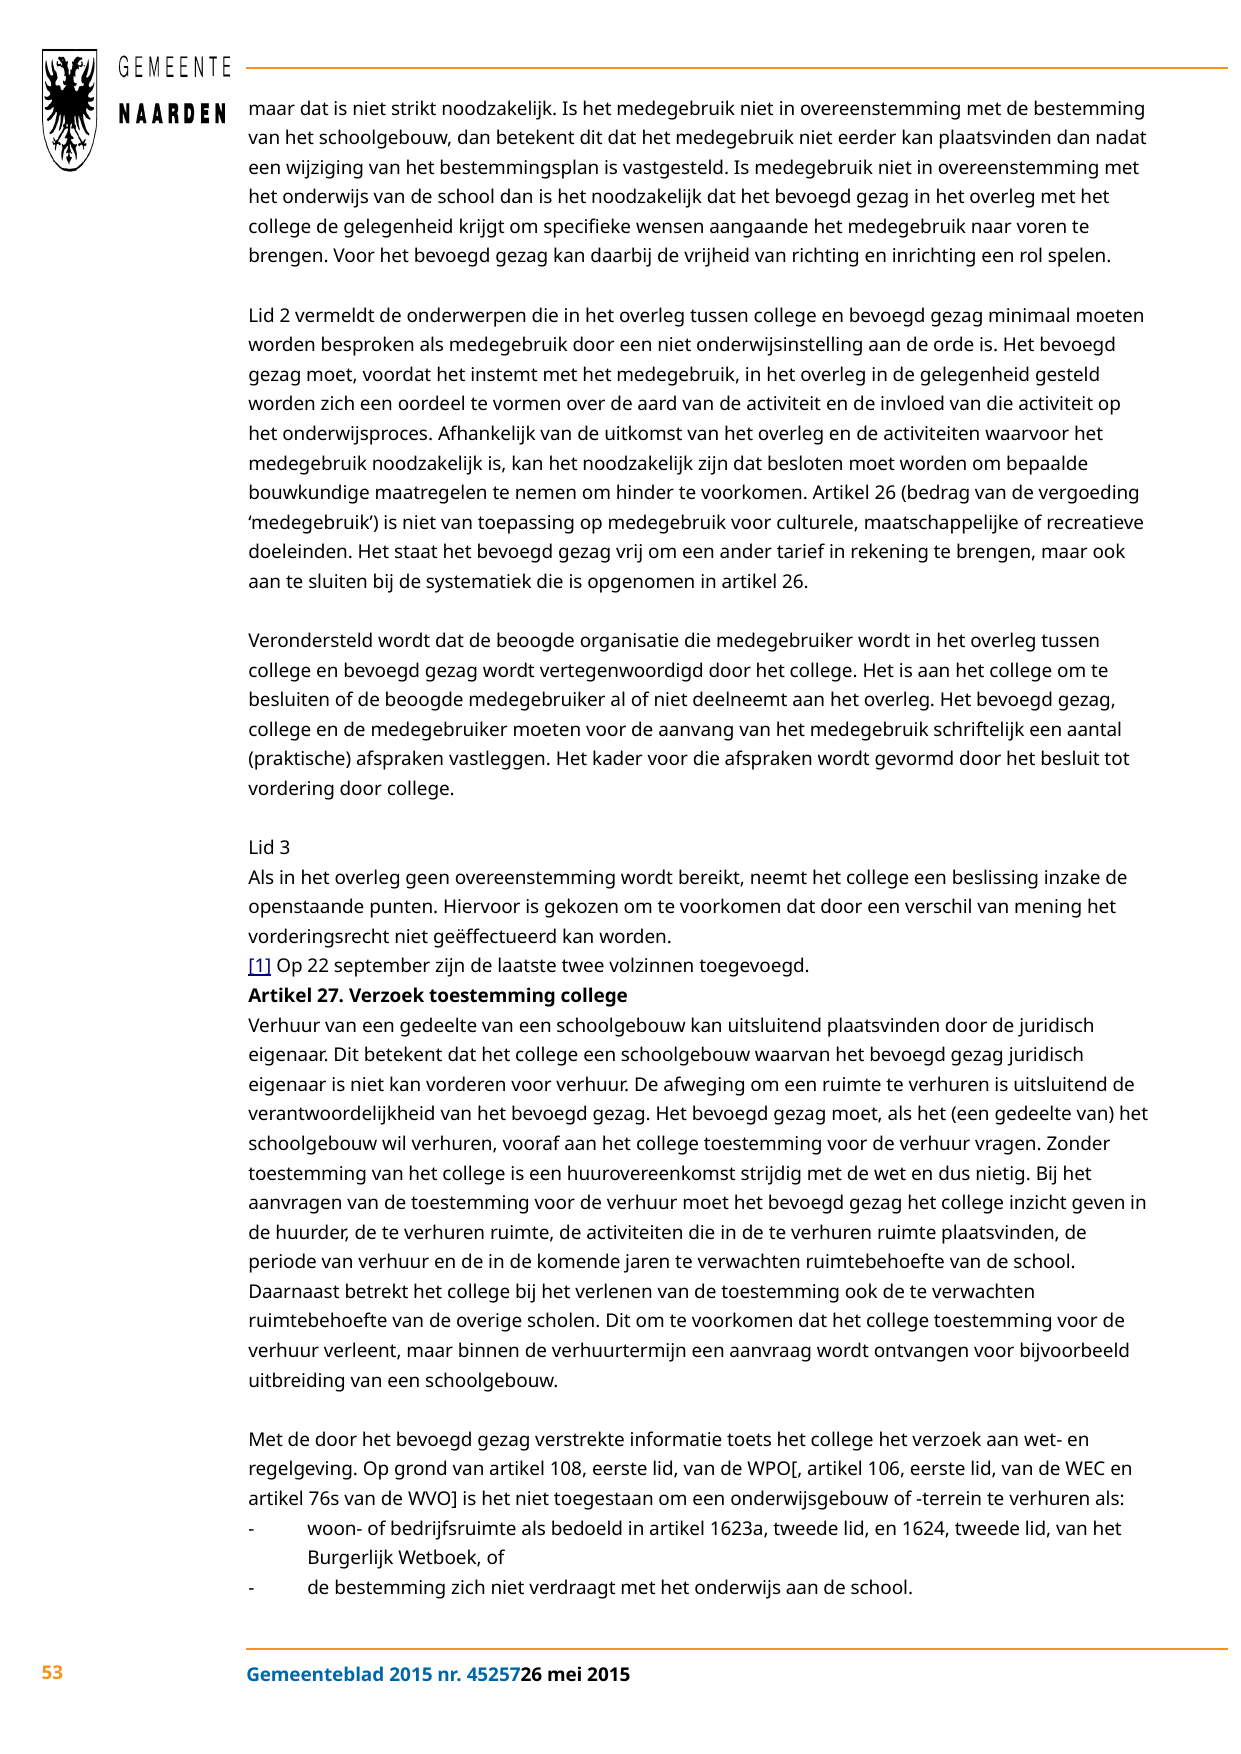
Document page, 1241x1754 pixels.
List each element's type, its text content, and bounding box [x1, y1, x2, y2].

picture [41, 47, 231, 172]
text maar dat is niet strikt noodzakelijk. Is het medegebruik niet in overeenstemming met de bestemming van het schoolgebouw, dan betekent dit dat het medegebruik niet eerder kan plaatsvinden dan nadat een wijziging van het bestemmingsplan is vastgesteld. Is medegebruik niet in overeenstemming met het onderwijs van de school dan is het noodzakelijk dat het bevoegd gezag in het overleg met het college de gelegenheid krijgt om specifieke wensen aangaande het medegebruik naar voren te brengen. Voor het bevoegd gezag kan daarbij de vrijheid van richting en inrichting een rol spelen. [248, 95, 1152, 268]
text [1] Op 22 september zijn de laatste twee volzinnen toegevoegd. [248, 953, 1152, 978]
text Met de door het bevoegd gezag verstrekte informatie toets het college het verzoek aan wet- en regelgeving. Op grond van artikel 108, eerste lid, van de WPO[, artikel 106, eerste lid, van de WEC en artikel 76s van de WVO] is het niet toegestaan om een onderwijsgebouw of -terrein te verhuren als: [248, 1426, 1152, 1511]
list woon- of bedrijfsruimte als bedoeld in artikel 1623a, tweede lid, en 1624, tweede lid, van het Burgerlijk Wetboek, of [248, 1515, 1152, 1570]
text Artikel 27. Verzoek toestemming college [248, 982, 1152, 1008]
list de bestemming zich niet verdraagt met het onderwijs aan de school. [248, 1574, 1152, 1600]
text Als in het overleg geen overeenstemming wordt bereikt, neemt het college een beslissing inzake de openstaande punten. Hiervoor is gekozen om te voorkomen dat door een verschil van mening het vorderingsrecht niet geëffectueerd kan worden. [248, 864, 1152, 949]
text Verondersteld wordt dat de beoogde organisatie die medegebruiker wordt in het overleg tussen college en bevoegd gezag wordt vertegenwoordigd door het college. Het is aan het college om te besluiten of de beoogde medegebruiker al of niet deelneemt aan het overleg. Het bevoegd gezag, college en de medegebruiker moeten voor de aanvang van het medegebruik schriftelijk een aantal (praktische) afspraken vastleggen. Het kader voor die afspraken wordt gevormd door het besluit tot vordering door college. [248, 627, 1152, 801]
text Lid 3 [248, 834, 1152, 860]
text Verhuur van een gedeelte van een schoolgebouw kan uitsluitend plaatsvinden door de juridisch eigenaar. Dit betekent dat het college een schoolgebouw waarvan het bevoegd gezag juridisch eigenaar is niet kan vorderen voor verhuur. De afweging om een ruimte te verhuren is uitsluitend de verantwoordelijkheid van het bevoegd gezag. Het bevoegd gezag moet, als het (een gedeelte van) het schoolgebouw wil verhuren, vooraf aan het college toestemming voor de verhuur vragen. Zonder toestemming van het college is een huurovereenkomst strijdig met de wet en dus nietig. Bij het aanvragen van de toestemming voor de verhuur moet het bevoegd gezag het college inzicht geven in de huurder, de te verhuren ruimte, de activiteiten die in de te verhuren ruimte plaatsvinden, de periode van verhuur en de in de komende jaren te verwachten ruimtebehoefte van de school. Daarnaast betrekt het college bij het verlenen van de toestemming ook de te verwachten ruimtebehoefte van de overige scholen. Dit om te voorkomen dat het college toestemming voor de verhuur verleent, maar binnen de verhuurtermijn een aanvraag wordt ontvangen voor bijvoorbeeld uitbreiding van een schoolgebouw. [248, 1012, 1152, 1393]
text Lid 2 vermeldt de onderwerpen die in het overleg tussen college en bevoegd gezag minimaal moeten worden besproken als medegebruik door een niet onderwijsinstelling aan de orde is. Het bevoegd gezag moet, voordat het instemt met het medegebruik, in het overleg in de gelegenheid gesteld worden zich een oordeel te vormen over de aard van de activiteit en de invloed van die activiteit op het onderwijsproces. Afhankelijk van de uitkomst van het overleg en de activiteiten waarvoor het medegebruik noodzakelijk is, kan het noodzakelijk zijn dat besloten moet worden om bepaalde bouwkundige maatregelen te nemen om hinder te voorkomen. Artikel 26 (bedrag van de vergoeding ‘medegebruik’) is niet van toepassing op medegebruik voor culturele, maatschappelijke of recreatieve doeleinden. Het staat het bevoegd gezag vrij om een ander tarief in rekening te brengen, maar ook aan te sluiten bij de systematiek die is opgenomen in artikel 26. [248, 302, 1152, 594]
